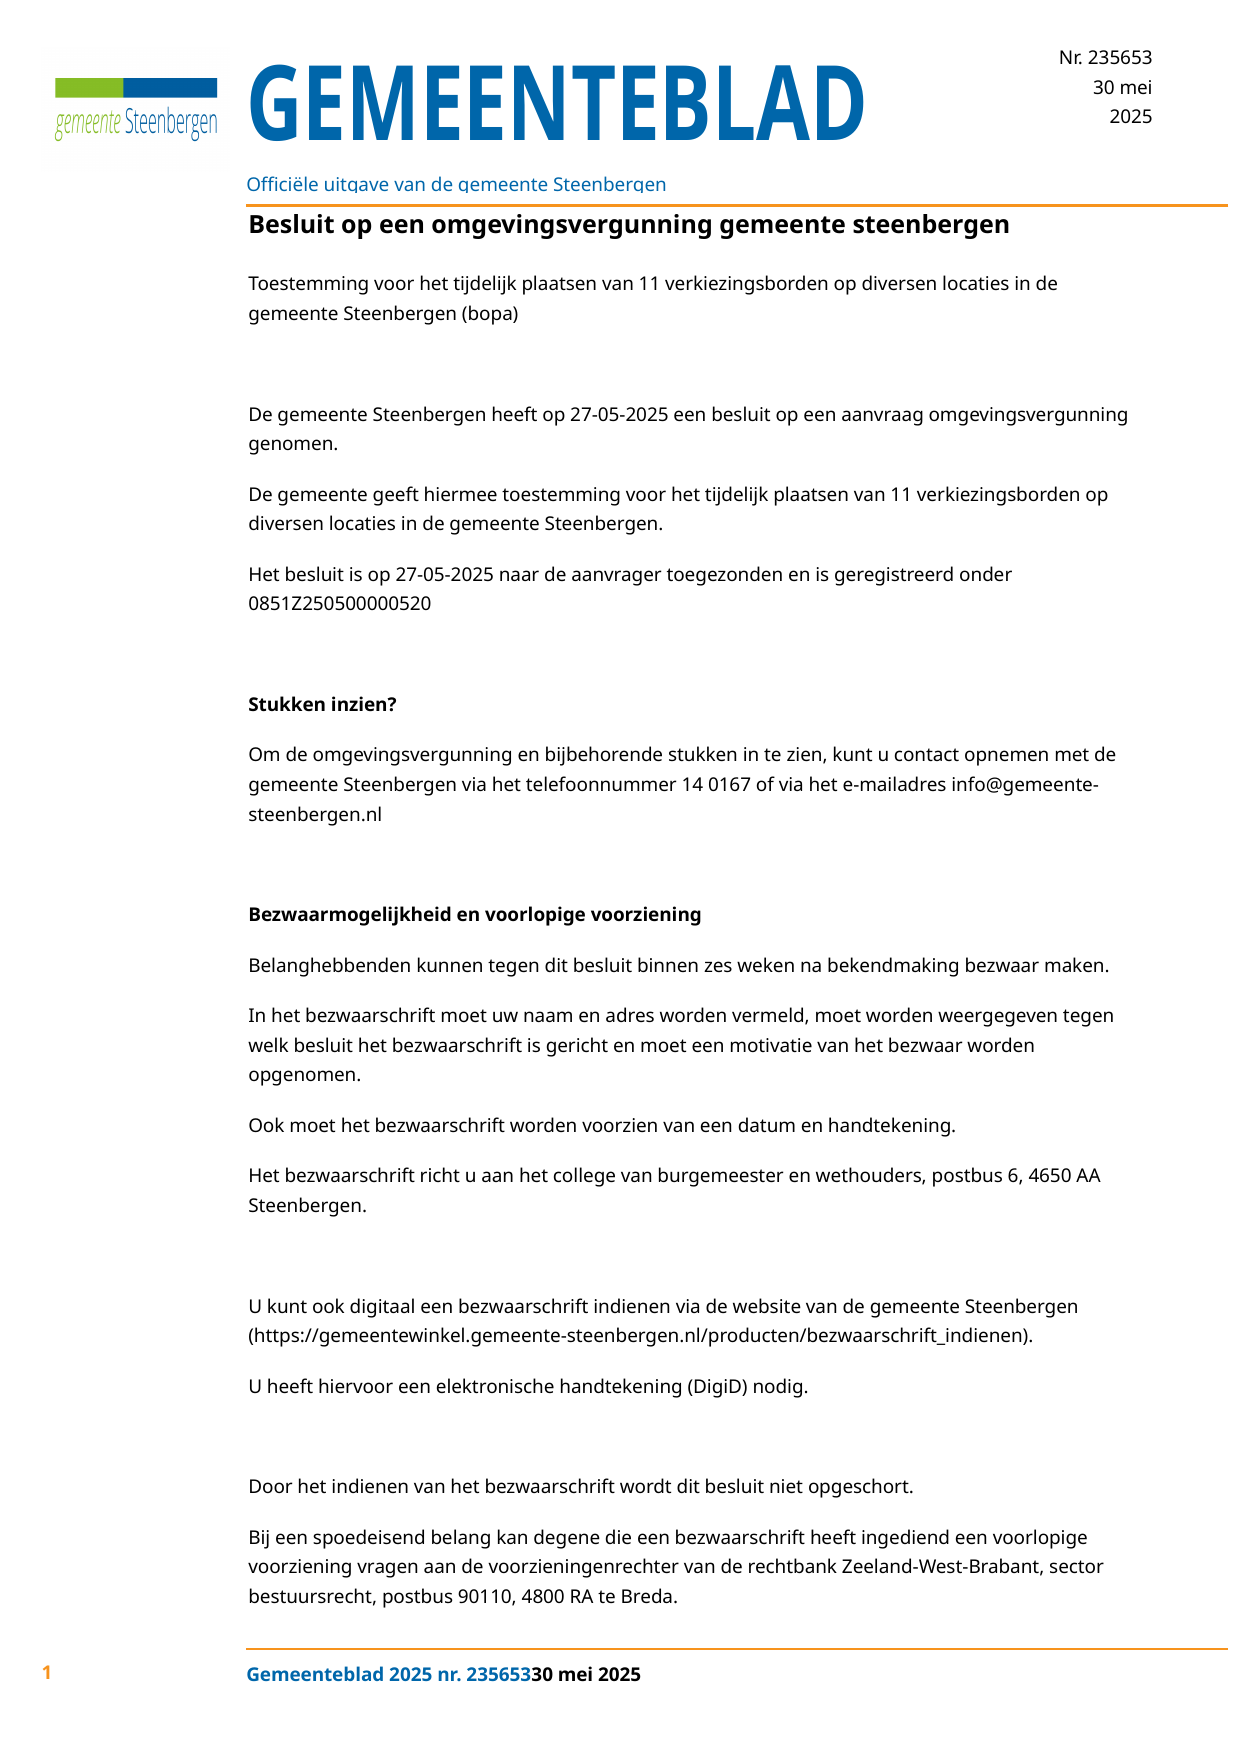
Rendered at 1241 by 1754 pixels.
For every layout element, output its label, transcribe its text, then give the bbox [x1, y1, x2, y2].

text U kunt ook digitaal een bezwaarschrift indienen via de website van de gemeente Steenbergen (https://gemeentewinkel.gemeente-steenbergen.nl/producten/bezwaarschrift_indienen). [248, 1293, 1152, 1348]
text In het bezwaarschrift moet uw naam en adres worden vermeld, moet worden weergegeven tegen welk besluit het bezwaarschrift is gericht en moet een motivatie van het bezwaar worden opgenomen. [248, 1002, 1152, 1087]
text Het bezwaarschrift richt u aan het college van burgemeester en wethouders, postbus 6, 4650 AA Steenbergen. [248, 1162, 1152, 1218]
text Besluit op een omgevingsvergunning gemeente steenbergen [248, 207, 1152, 241]
text Om de omgevingsvergunning en bijbehorende stukken in te zien, kunt u contact opnemen met de gemeente Steenbergen via het telefoonnummer 14 0167 of via het e-mailadres info@gemeente-steenbergen.nl [248, 742, 1152, 826]
text De gemeente geeft hiermee toestemming voor het tijdelijk plaatsen van 11 verkiezingsborden op diversen locaties in de gemeente Steenbergen. [248, 481, 1152, 536]
text U heeft hiervoor een elektronische handtekening (DigiD) nodig. [248, 1373, 1152, 1398]
text Toestemming voor het tijdelijk plaatsen van 11 verkiezingsborden op diversen locaties in de gemeente Steenbergen (bopa) [248, 270, 1152, 326]
text Door het indienen van het bezwaarschrift wordt dit besluit niet opgeschort. [248, 1474, 1152, 1499]
text Bezwaarmogelijkheid en voorlopige voorziening [248, 902, 1152, 927]
text Bij een spoedeisend belang kan degene die een bezwaarschrift heeft ingediend een voorlopige voorziening vragen aan de voorzieningenrechter van de rechtbank Zeeland-West-Brabant, sector bestuursrecht, postbus 90110, 4800 RA te Breda. [248, 1524, 1152, 1609]
text Ook moet het bezwaarschrift worden voorzien van een datum en handtekening. [248, 1112, 1152, 1138]
text Stukken inzien? [248, 691, 1152, 717]
text Belanghebbenden kunnen tegen dit besluit binnen zes weken na bekendmaking bezwaar maken. [248, 952, 1152, 978]
text De gemeente Steenbergen heeft op 27-05-2025 een besluit op een aanvraag omgevingsvergunning genomen. [248, 401, 1152, 456]
picture [41, 47, 231, 172]
text Het besluit is op 27-05-2025 naar de aanvrager toegezonden en is geregistreerd onder 0851Z250500000520 [248, 561, 1152, 616]
